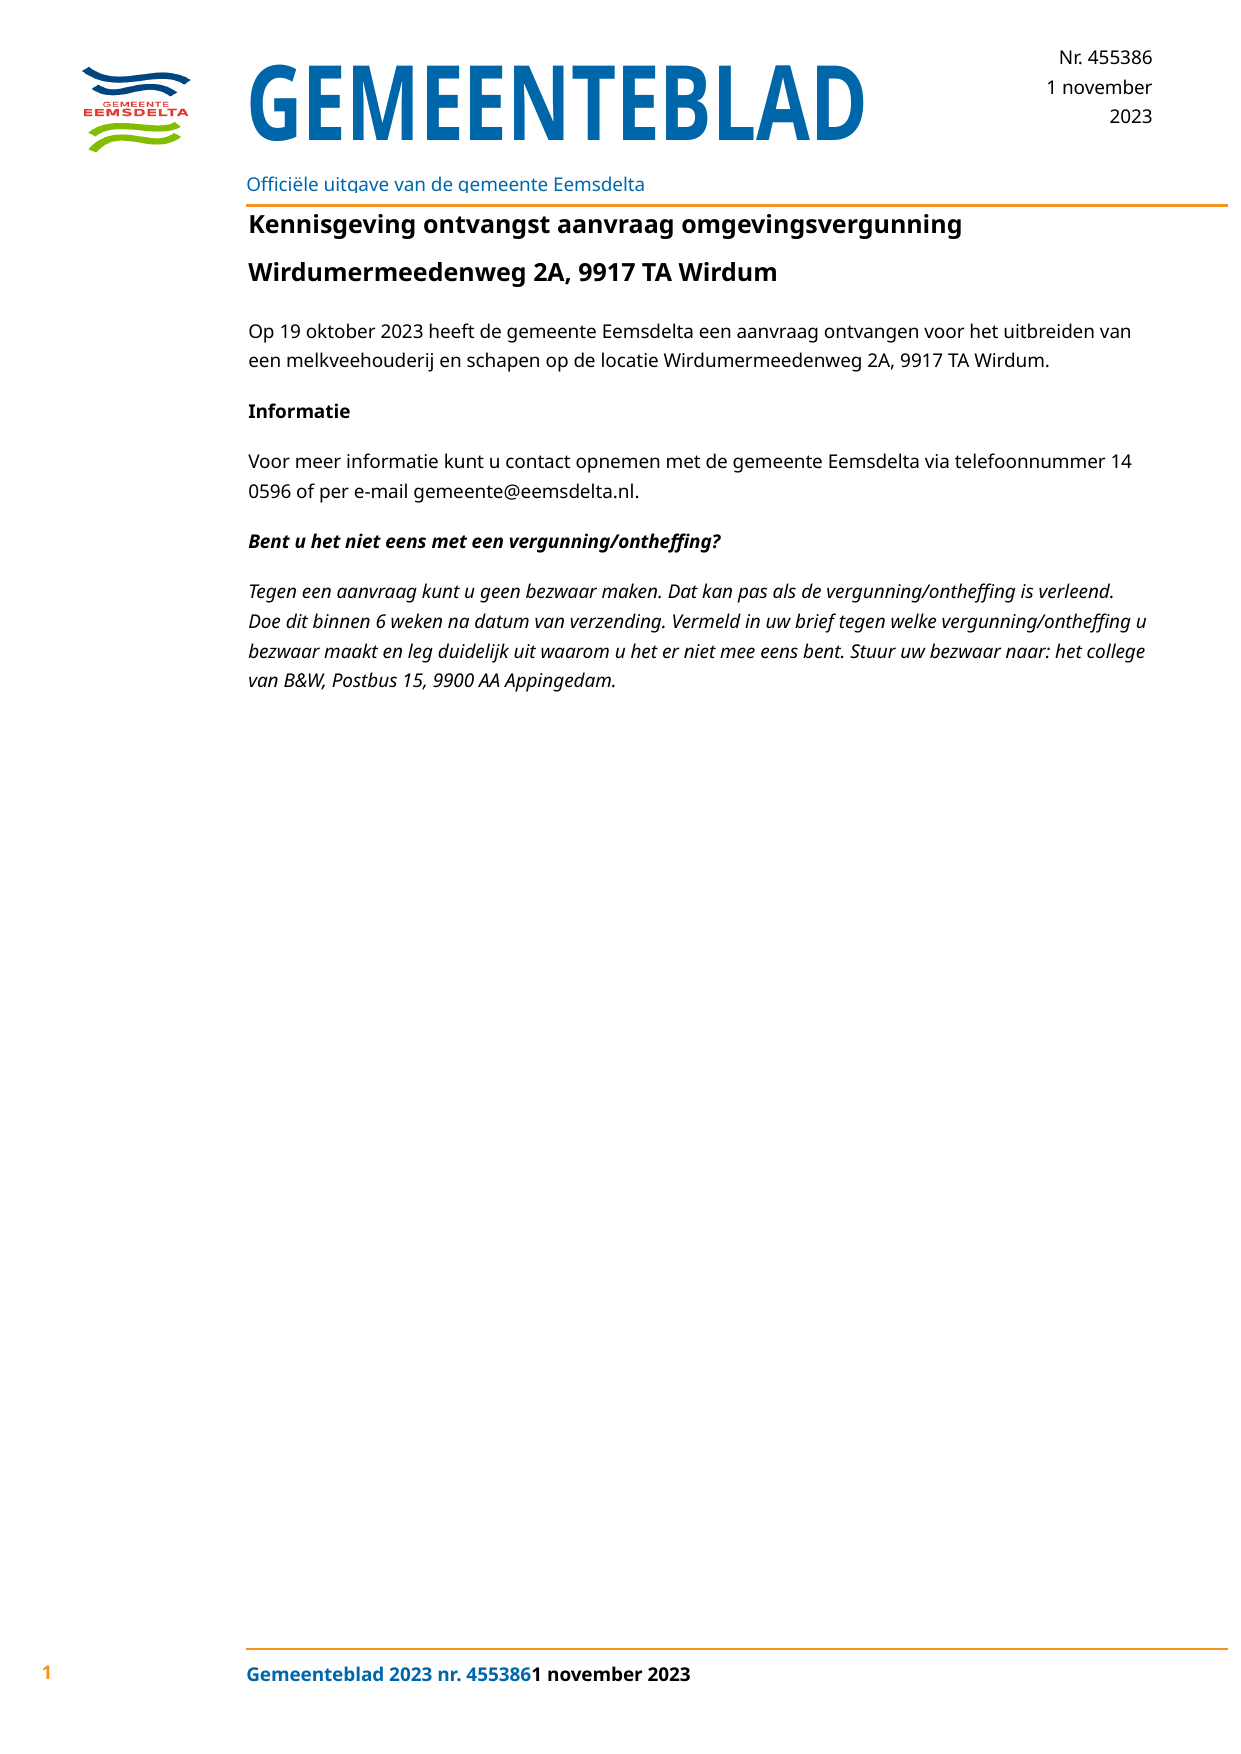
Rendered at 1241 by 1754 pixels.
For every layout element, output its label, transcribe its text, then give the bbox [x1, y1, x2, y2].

text Voor meer informatie kunt u contact opnemen met de gemeente Eemsdelta via telefoonnummer 14 0596 of per e-mail gemeente@eemsdelta.nl. [248, 448, 1152, 504]
picture [41, 47, 231, 172]
text Op 19 oktober 2023 heeft de gemeente Eemsdelta een aanvraag ontvangen voor het uitbreiden van een melkveehouderij en schapen op de locatie Wirdumermeedenweg 2A, 9917 TA Wirdum. [248, 318, 1152, 373]
text Informatie [248, 398, 1152, 424]
text Kennisgeving ontvangst aanvraag omgevingsvergunning Wirdumermeedenweg 2A, 9917 TA Wirdum [248, 207, 1152, 288]
text Tegen een aanvraag kunt u geen bezwaar maken. Dat kan pas als de vergunning/ontheffing is verleend. Doe dit binnen 6 weken na datum van verzending. Vermeld in uw brief tegen welke vergunning/ontheffing u bezwaar maakt en leg duidelijk uit waarom u het er niet mee eens bent. Stuur uw bezwaar naar: het college van B&W, Postbus 15, 9900 AA Appingedam. [248, 579, 1152, 693]
text Bent u het niet eens met een vergunning/ontheffing? [248, 528, 1152, 554]
